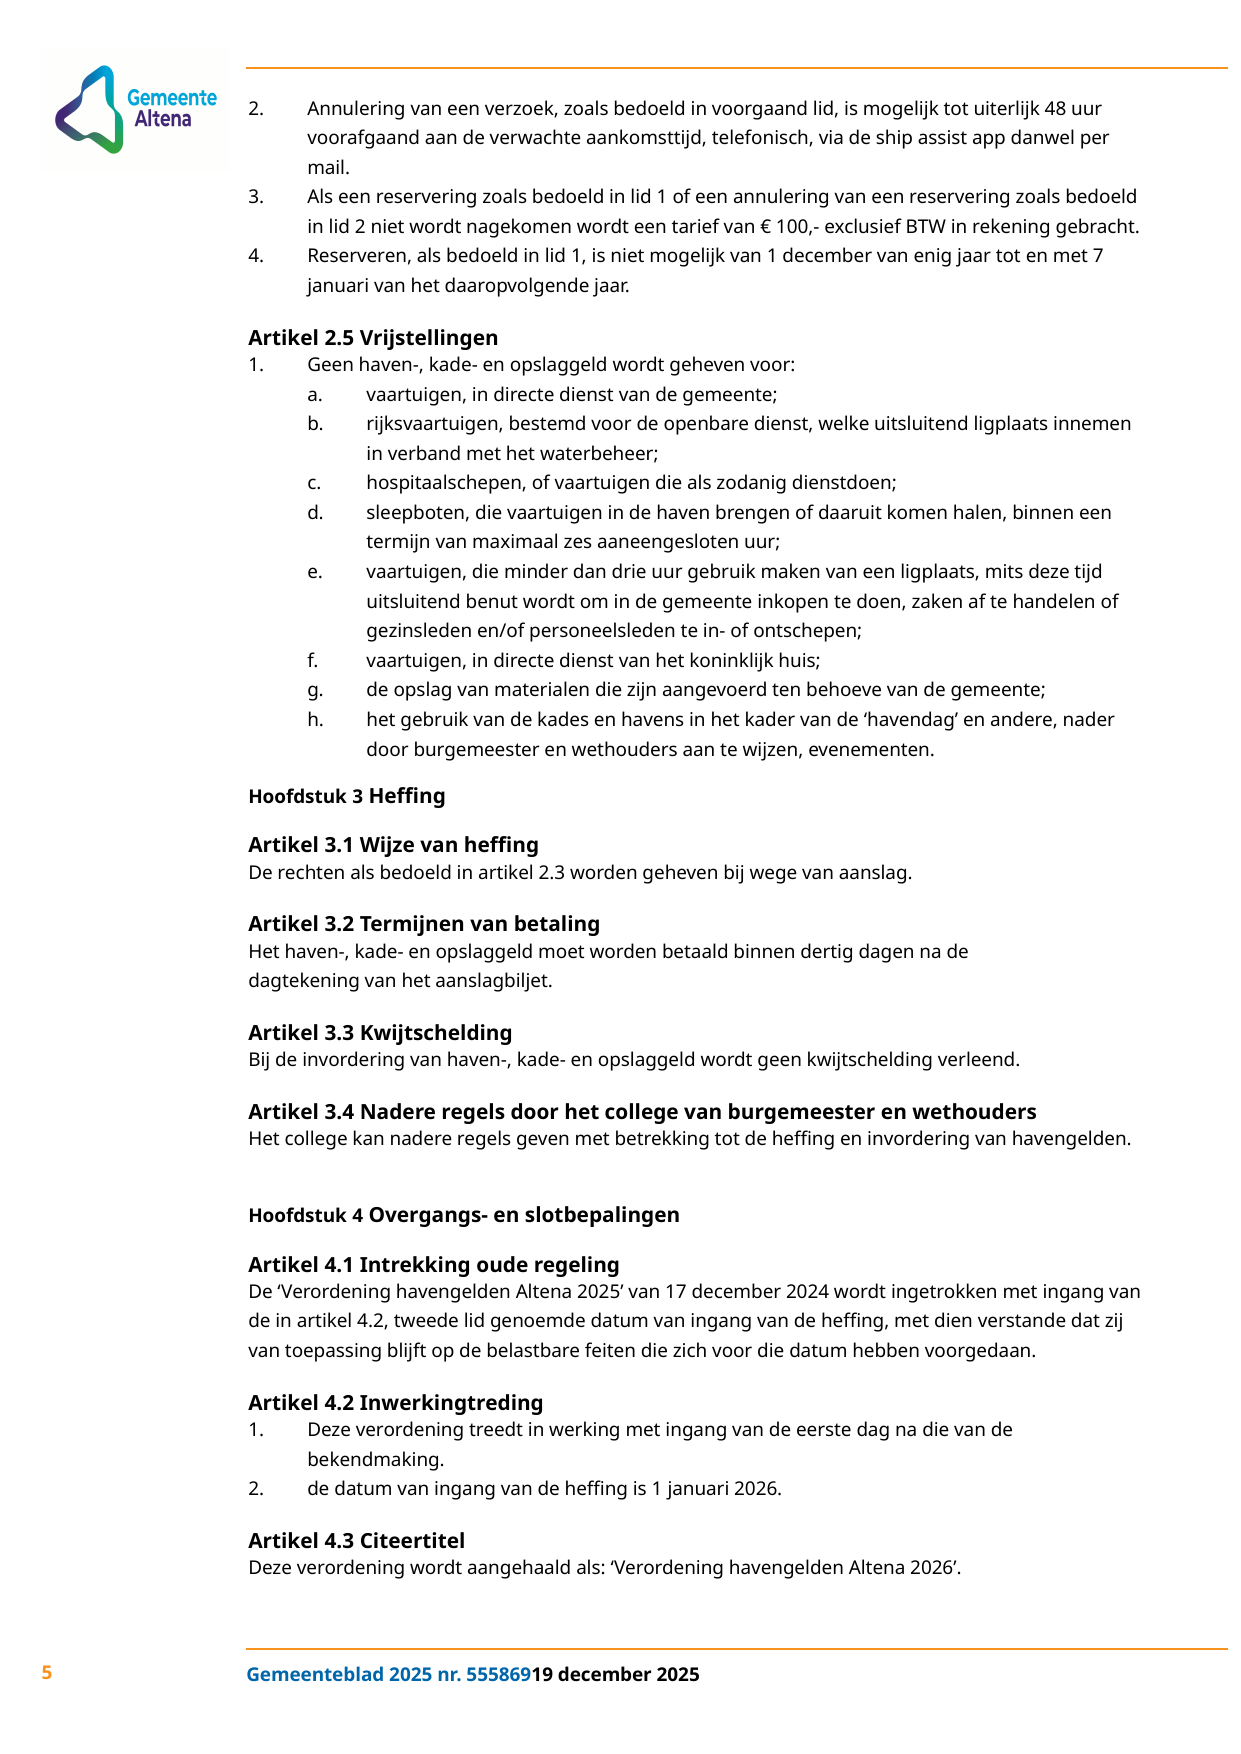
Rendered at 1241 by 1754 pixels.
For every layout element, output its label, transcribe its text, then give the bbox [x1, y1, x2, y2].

text Bij de invordering van haven-, kade- en opslaggeld wordt geen kwijtschelding verleend. [248, 1046, 1152, 1072]
text Hoofdstuk 4 Overgangs- en slotbepalingen [248, 1200, 1152, 1229]
text Artikel 3.3 Kwijtschelding [248, 1018, 1152, 1046]
text Hoofdstuk 3 Heffing [248, 781, 1152, 810]
text Het haven-, kade- en opslaggeld moet worden betaald binnen dertig dagen na de [248, 938, 1152, 964]
text Artikel 4.1 Intrekking oude regeling [248, 1250, 1152, 1278]
list sleepboten, die vaartuigen in de haven brengen of daaruit komen halen, binnen een termijn van maximaal zes aaneengesloten uur; [307, 499, 1152, 554]
list het gebruik van de kades en havens in het kader van de ‘havendag’ en andere, nader door burgemeester en wethouders aan te wijzen, evenementen. [307, 706, 1152, 761]
text Artikel 4.3 Citeertitel [248, 1526, 1152, 1554]
text dagtekening van het aanslagbiljet. [248, 967, 1152, 993]
list vaartuigen, in directe dienst van de gemeente; [307, 381, 1152, 406]
list Reserveren, als bedoeld in lid 1, is niet mogelijk van 1 december van enig jaar tot en met 7 januari van het daaropvolgende jaar. [248, 243, 1152, 298]
picture [41, 47, 231, 172]
text Artikel 3.2 Termijnen van betaling [248, 909, 1152, 938]
text Artikel 2.5 Vrijstellingen [248, 323, 1152, 351]
text De rechten als bedoeld in artikel 2.3 worden geheven bij wege van aanslag. [248, 859, 1152, 885]
list Annulering van een verzoek, zoals bedoeld in voorgaand lid, is mogelijk tot uiterlijk 48 uur voorafgaand aan de verwachte aankomsttijd, telefonisch, via de ship assist app danwel per mail. [248, 95, 1152, 180]
list hospitaalschepen, of vaartuigen die als zodanig dienstdoen; [307, 469, 1152, 495]
list Geen haven-, kade- en opslaggeld wordt geheven voor: [248, 351, 1152, 377]
text Artikel 3.4 Nadere regels door het college van burgemeester en wethouders [248, 1097, 1152, 1125]
text Artikel 4.2 Inwerkingtreding [248, 1388, 1152, 1416]
text Artikel 3.1 Wijze van heffing [248, 831, 1152, 859]
list rijksvaartuigen, bestemd voor de openbare dienst, welke uitsluitend ligplaats innemen in verband met het waterbeheer; [307, 410, 1152, 466]
text De ‘Verordening havengelden Altena 2025’ van 17 december 2024 wordt ingetrokken met ingang van de in artikel 4.2, tweede lid genoemde datum van ingang van de heffing, met dien verstande dat zij van toepassing blijft op de belastbare feiten die zich voor die datum hebben voorgedaan. [248, 1278, 1152, 1363]
list Als een reservering zoals bedoeld in lid 1 of een annulering van een reservering zoals bedoeld in lid 2 niet wordt nagekomen wordt een tarief van € 100,- exclusief BTW in rekening gebracht. [248, 183, 1152, 239]
text Het college kan nadere regels geven met betrekking tot de heffing en invordering van havengelden. [248, 1125, 1152, 1151]
text Deze verordening wordt aangehaald als: ‘Verordening havengelden Altena 2026’. [248, 1554, 1152, 1580]
list de opslag van materialen die zijn aangevoerd ten behoeve van de gemeente; [307, 677, 1152, 702]
list vaartuigen, die minder dan drie uur gebruik maken van een ligplaats, mits deze tijd uitsluitend benut wordt om in de gemeente inkopen te doen, zaken af te handelen of gezinsleden en/of personeelsleden te in- of ontschepen; [307, 558, 1152, 643]
list de datum van ingang van de heffing is 1 januari 2026. [248, 1475, 1152, 1501]
list vaartuigen, in directe dienst van het koninklijk huis; [307, 647, 1152, 673]
list Deze verordening treedt in werking met ingang van de eerste dag na die van de bekendmaking. [248, 1416, 1152, 1471]
